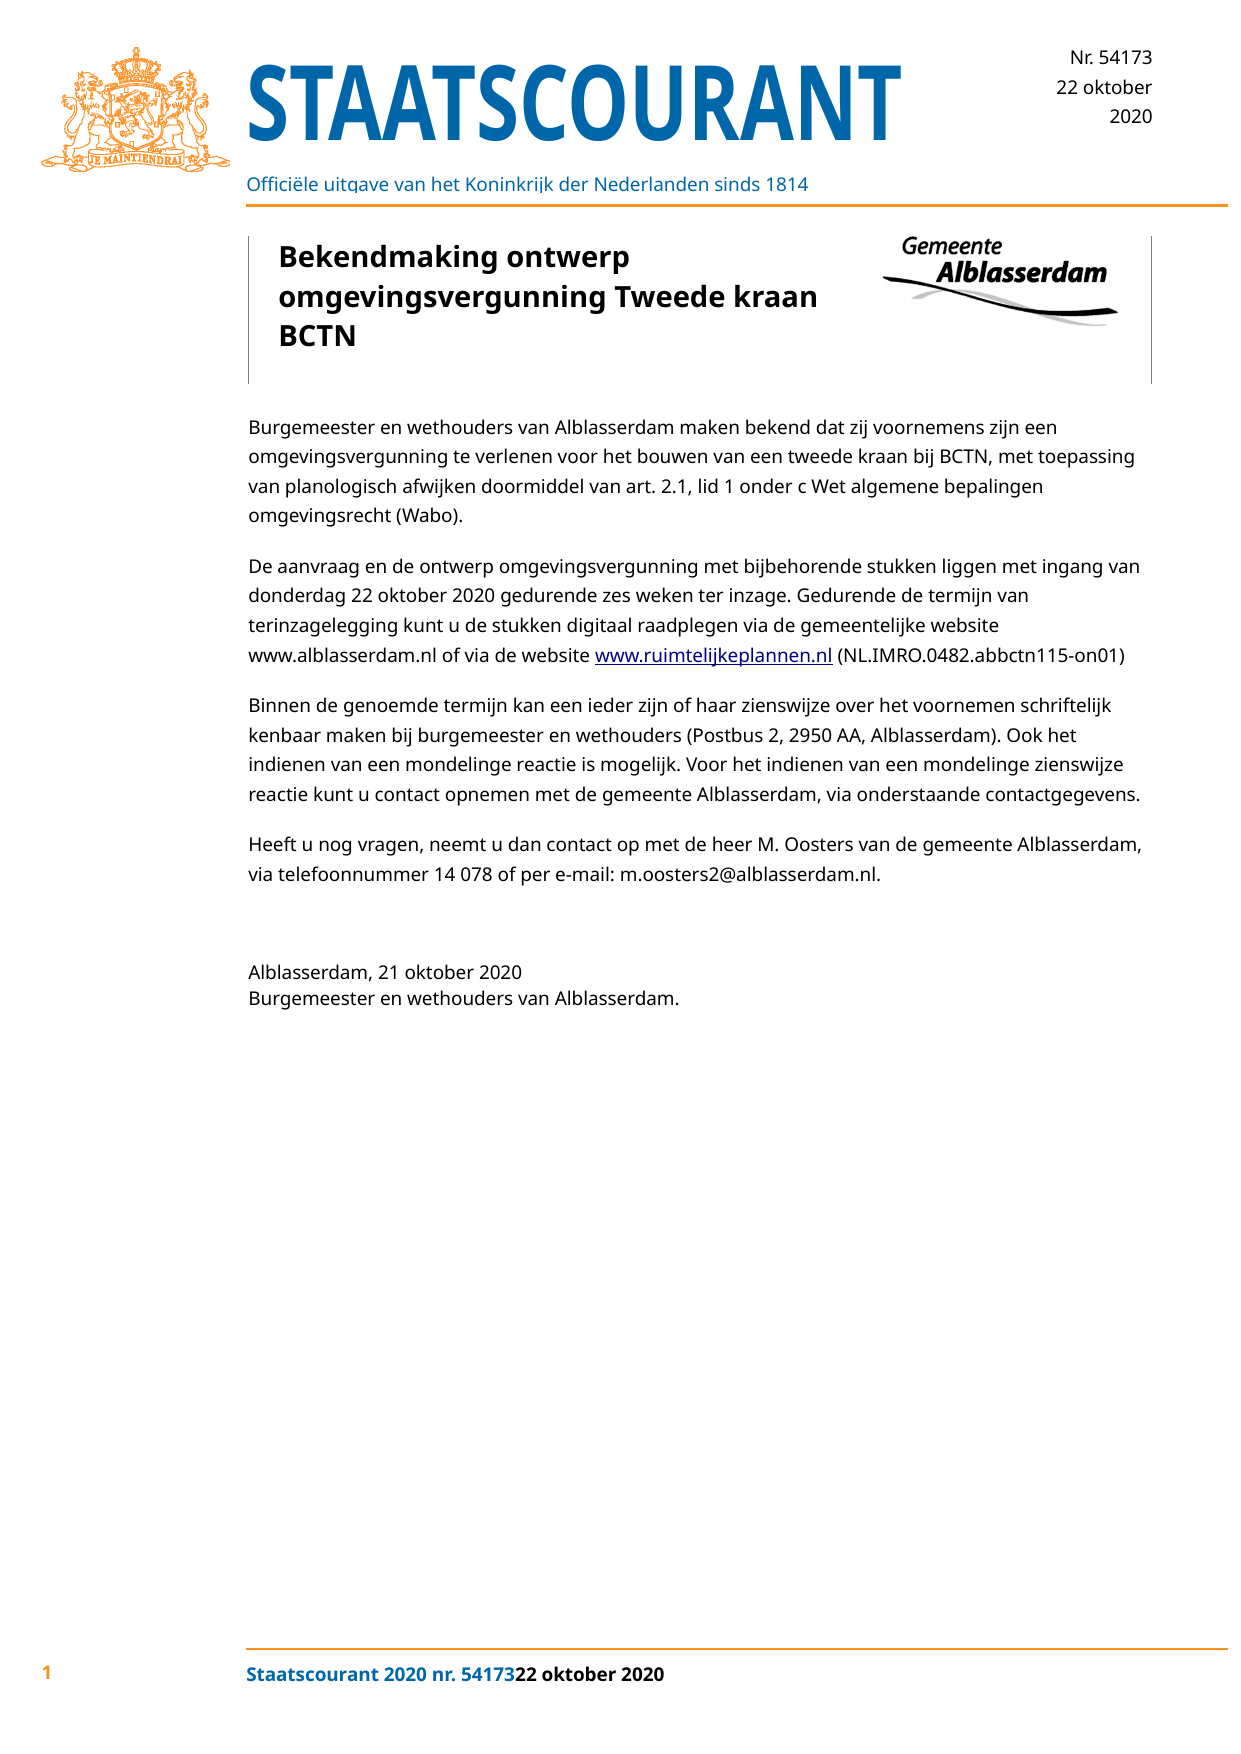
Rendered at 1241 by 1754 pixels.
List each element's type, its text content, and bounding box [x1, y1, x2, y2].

text De aanvraag en de ontwerp omgevingsvergunning met bijbehorende stukken liggen met ingang van donderdag 22 oktober 2020 gedurende zes weken ter inzage. Gedurende de termijn van terinzagelegging kunt u de stukken digitaal raadplegen via de gemeentelijke website www.alblasserdam.nl of via de website www.ruimtelijkeplannen.nl (NL.IMRO.0482.abbctn115-on01) [248, 553, 1152, 668]
text Binnen de genoemde termijn kan een ieder zijn of haar zienswijze over het voornemen schriftelijk kenbaar maken bij burgemeester en wethouders (Postbus 2, 2950 AA, Alblasserdam). Ook het indienen van een mondelinge reactie is mogelijk. Voor het indienen van een mondelinge zienswijze reactie kunt u contact opnemen met de gemeente Alblasserdam, via onderstaande contactgegevens. [248, 692, 1152, 807]
text Burgemeester en wethouders van Alblasserdam. [248, 985, 1152, 1011]
table_header [850, 236, 1151, 384]
picture [882, 236, 1119, 327]
text Alblasserdam, 21 oktober 2020 [248, 959, 1152, 985]
picture [41, 47, 231, 172]
text Burgemeester en wethouders van Alblasserdam maken bekend dat zij voornemens zijn een omgevingsvergunning te verlenen voor het bouwen van een tweede kraan bij BCTN, met toepassing van planologisch afwijken doormiddel van art. 2.1, lid 1 onder c Wet algemene bepalingen omgevingsrecht (Wabo). [248, 414, 1152, 528]
text Heeft u nog vragen, neemt u dan contact op met de heer M. Oosters van de gemeente Alblasserdam, via telefoonnummer 14 078 of per e-mail: m.oosters2@alblasserdam.nl. [248, 831, 1152, 887]
table_header Bekendmaking ontwerp omgevingsvergunning Tweede kraan BCTN [249, 236, 850, 384]
